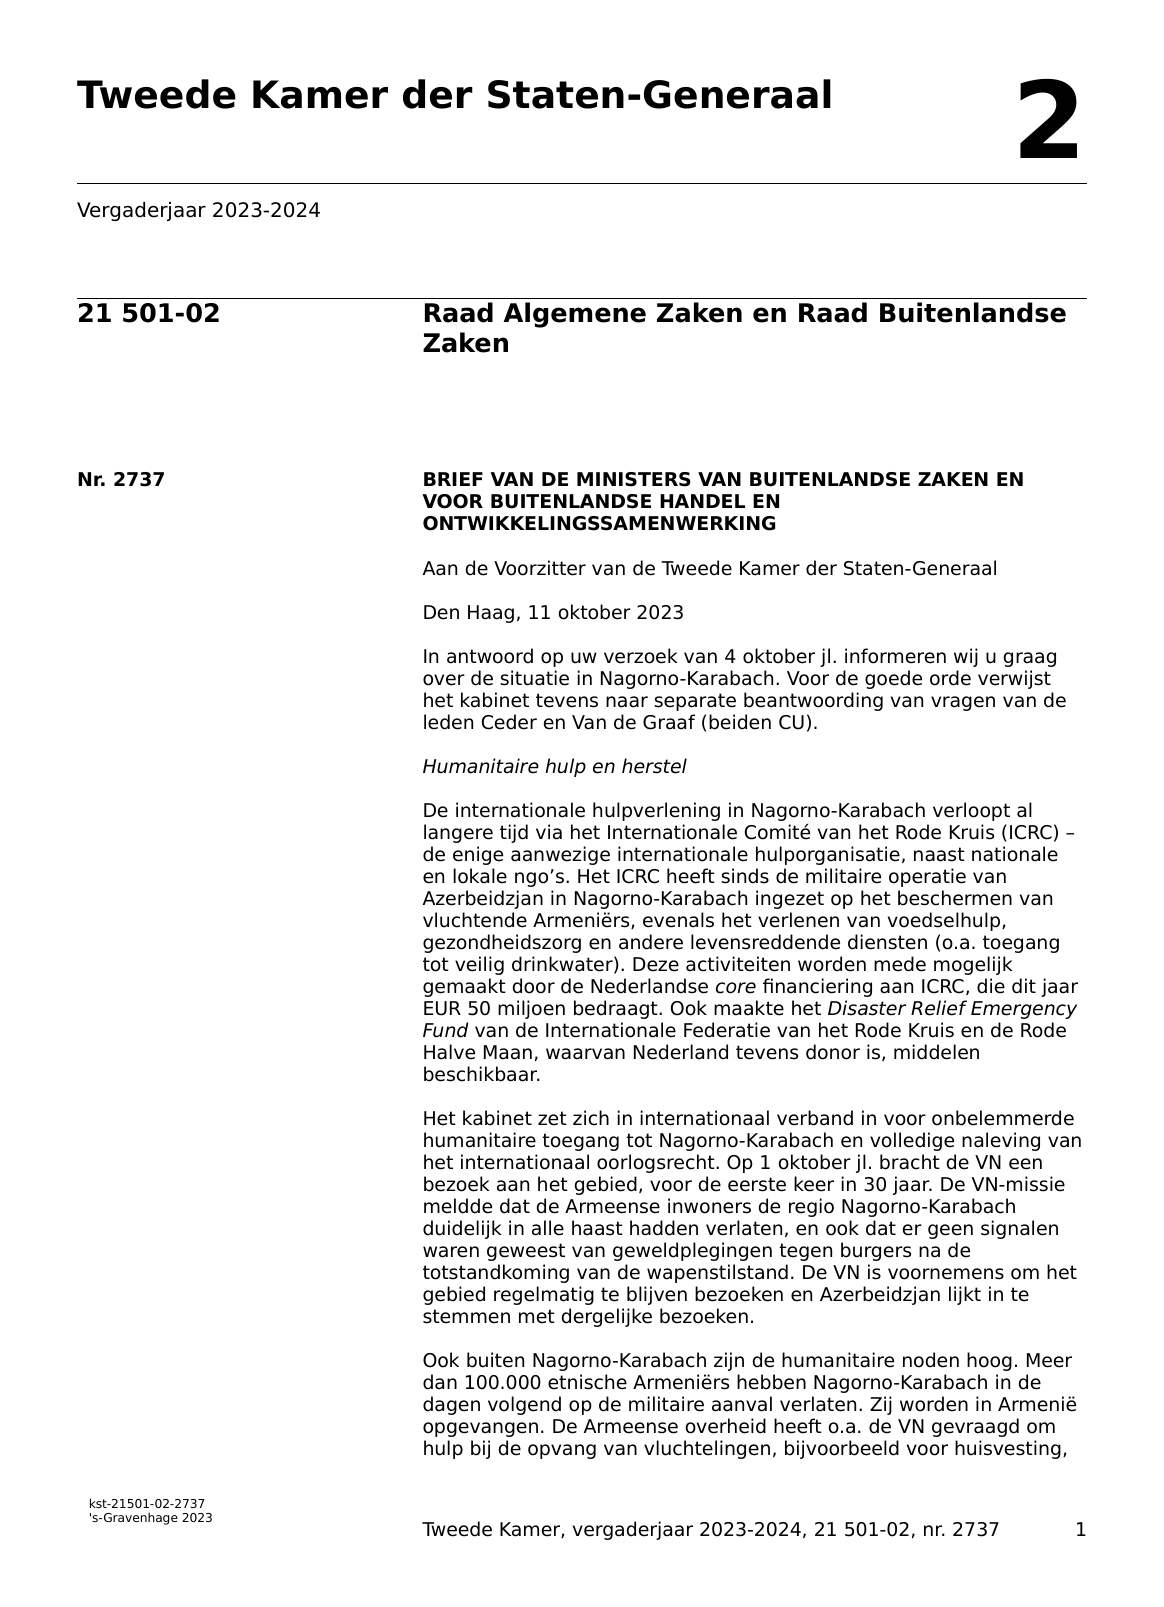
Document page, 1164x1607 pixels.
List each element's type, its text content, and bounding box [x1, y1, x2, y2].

subtitle 21 501-02 Raad Algemene Zaken en Raad Buitenlandse Zaken [77, 299, 1087, 358]
table_header 2 [886, 59, 1087, 183]
text De internationale hulpverlening in Nagorno-Karabach verloopt al langere tijd via het Internationale Comité van het Rode Kruis (ICRC) – de enige aanwezige internationale hulporganisatie, naast nationale en lokale ngo’s. Het ICRC heeft sinds de militaire operatie van Azerbeidzjan in Nagorno-Karabach ingezet op het beschermen van vluchtende Armeniërs, evenals het verlenen van voedselhulp, gezondheidszorg en andere levensreddende diensten (o.a. toegang tot veilig drinkwater). Deze activiteiten worden mede mogelijk gemaakt door de Nederlandse core financiering aan ICRC, die dit jaar EUR 50 miljoen bedraagt. Ook maakte het Disaster Relief Emergency Fund van de Internationale Federatie van het Rode Kruis en de Rode Halve Maan, waarvan Nederland tevens donor is, middelen beschikbaar. [422, 800, 1087, 1086]
subtitle Humanitaire hulp en herstel [422, 756, 1087, 778]
text In antwoord op uw verzoek van 4 oktober jl. informeren wij u graag over de situatie in Nagorno-Karabach. Voor de goede orde verwijst het kabinet tevens naar separate beantwoording van vragen van de leden Ceder en Van de Graaf (beiden CU). [422, 646, 1087, 734]
text Aan de Voorzitter van de Tweede Kamer der Staten-Generaal [422, 557, 1087, 579]
text Ook buiten Nagorno-Karabach zijn de humanitaire noden hoog. Meer dan 100.000 etnische Armeniërs hebben Nagorno-Karabach in de dagen volgend op de militaire aanval verlaten. Zij worden in Armenië opgevangen. De Armeense overheid heeft o.a. de VN gevraagd om hulp bij de opvang van vluchtelingen, bijvoorbeeld voor huisvesting, [422, 1350, 1087, 1460]
subtitle Nr. 2737 BRIEF VAN DE MINISTERS VAN BUITENLANDSE ZAKEN EN VOOR BUITENLANDSE HANDEL EN ONTWIKKELINGSSAMENWERKING [77, 469, 1087, 535]
text kst-21501-02-2737 [88, 1497, 323, 1511]
text Den Haag, 11 oktober 2023 [422, 602, 1087, 624]
table_cell Vergaderjaar 2023-2024 [77, 184, 1087, 298]
table_header Tweede Kamer der Staten-Generaal [77, 59, 886, 183]
text Het kabinet zet zich in internationaal verband in voor onbelemmerde humanitaire toegang tot Nagorno-Karabach en volledige naleving van het internationaal oorlogsrecht. Op 1 oktober jl. bracht de VN een bezoek aan het gebied, voor de eerste keer in 30 jaar. De VN-missie meldde dat de Armeense inwoners de regio Nagorno-Karabach duidelijk in alle haast hadden verlaten, en ook dat er geen signalen waren geweest van geweldplegingen tegen burgers na de totstandkoming van de wapenstilstand. De VN is voornemens om het gebied regelmatig te blijven bezoeken en Azerbeidzjan lijkt in te stemmen met dergelijke bezoeken. [422, 1108, 1087, 1328]
text 's-Gravenhage 2023 [88, 1511, 323, 1525]
